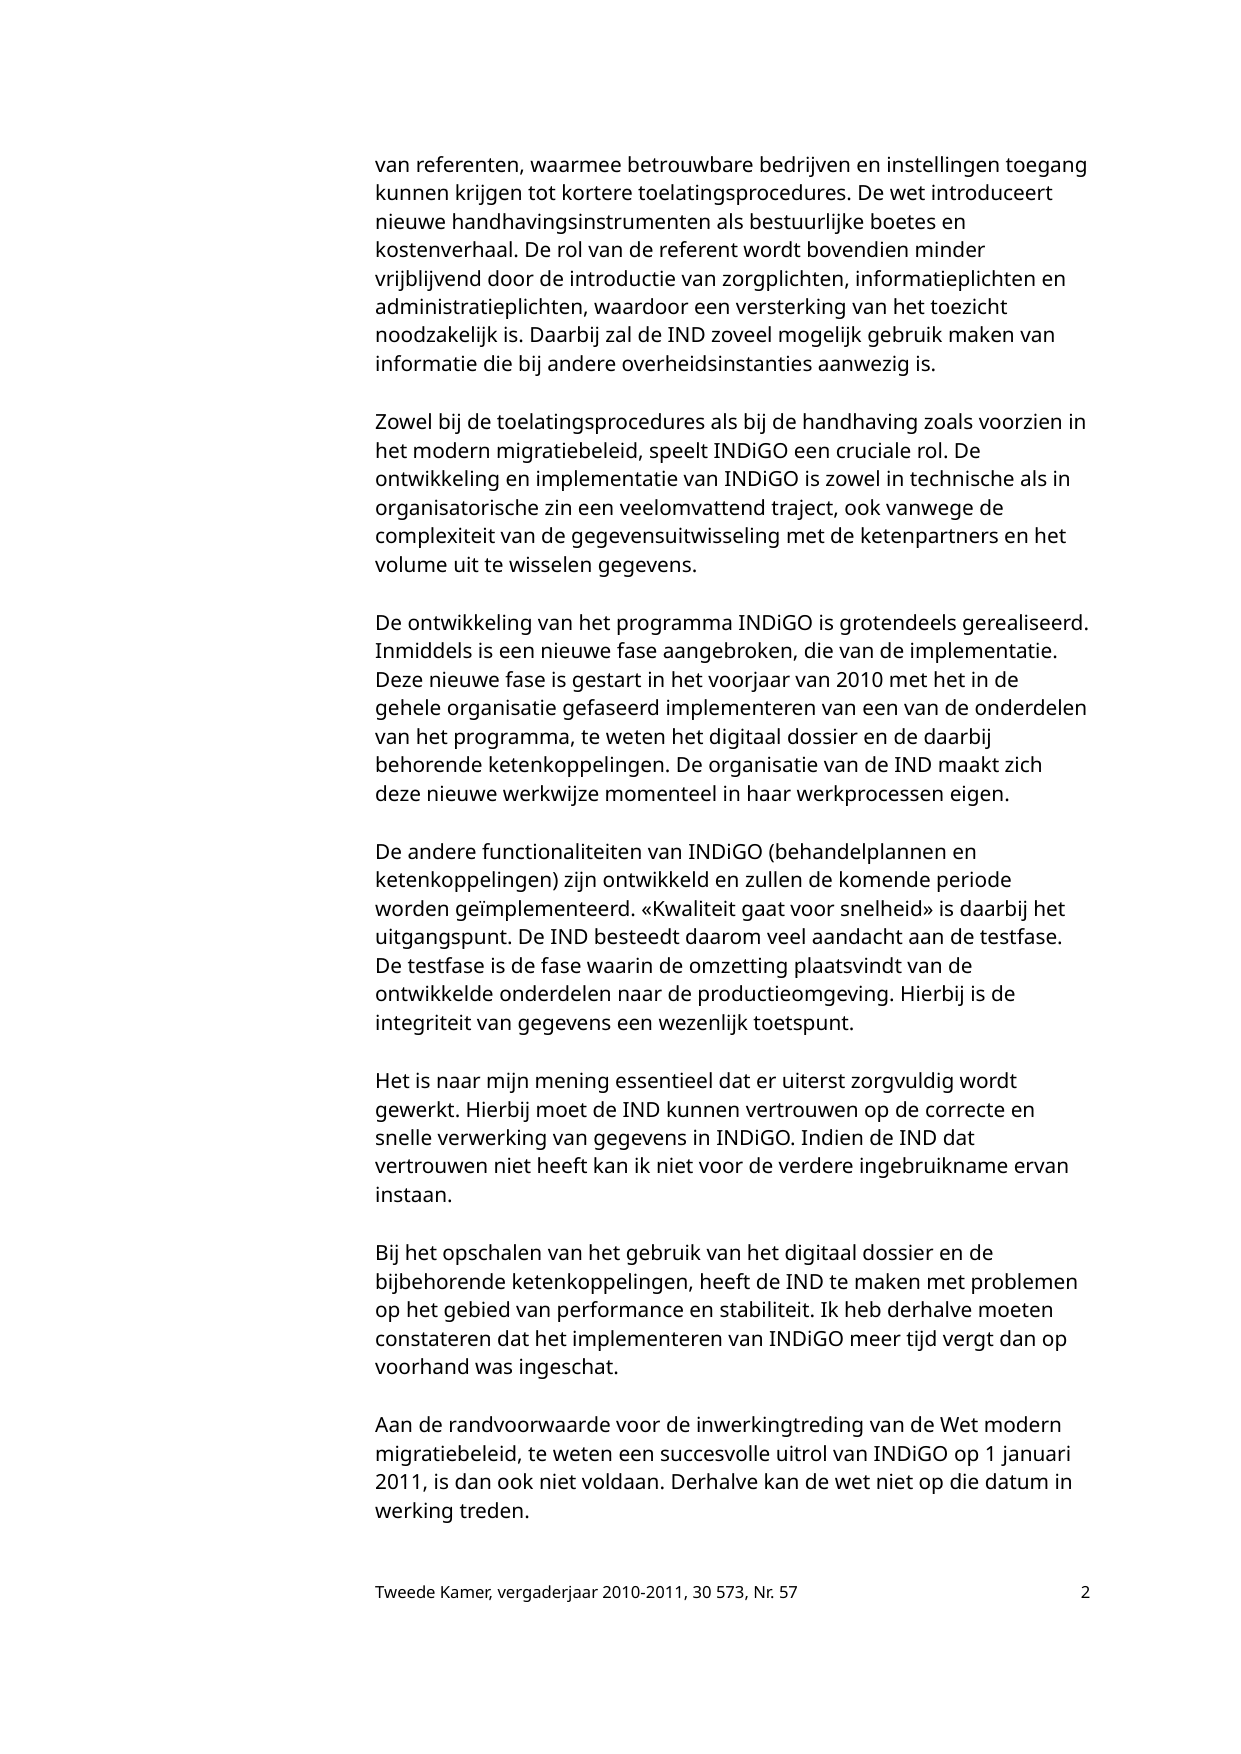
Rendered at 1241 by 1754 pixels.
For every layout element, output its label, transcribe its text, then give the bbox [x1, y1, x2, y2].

text van referenten, waarmee betrouwbare bedrijven en instellingen toegang kunnen krijgen tot kortere toelatingsprocedures. De wet introduceert nieuwe handhavingsinstrumenten als bestuurlijke boetes en kostenverhaal. De rol van de referent wordt bovendien minder vrijblijvend door de introductie van zorgplichten, informatieplichten en administratieplichten, waardoor een versterking van het toezicht noodzakelijk is. Daarbij zal de IND zoveel mogelijk gebruik maken van informatie die bij andere overheidsinstanties aanwezig is. [375, 150, 1090, 377]
text Bij het opschalen van het gebruik van het digitaal dossier en de bijbehorende ketenkoppelingen, heeft de IND te maken met problemen op het gebied van performance en stabiliteit. Ik heb derhalve moeten constateren dat het implementeren van INDiGO meer tijd vergt dan op voorhand was ingeschat. [375, 1238, 1090, 1381]
text Zowel bij de toelatingsprocedures als bij de handhaving zoals voorzien in het modern migratiebeleid, speelt INDiGO een cruciale rol. De ontwikkeling en implementatie van INDiGO is zowel in technische als in organisatorische zin een veelomvattend traject, ook vanwege de complexiteit van de gegevensuitwisseling met de ketenpartners en het volume uit te wisselen gegevens. [375, 407, 1090, 578]
text Aan de randvoorwaarde voor de inwerkingtreding van de Wet modern migratiebeleid, te weten een succesvolle uitrol van INDiGO op 1 januari 2011, is dan ook niet voldaan. Derhalve kan de wet niet op die datum in werking treden. [375, 1411, 1090, 1524]
text Deze nieuwe fase is gestart in het voorjaar van 2010 met het in de gehele organisatie gefaseerd implementeren van een van de onderdelen van het programma, te weten het digitaal dossier en de daarbij behorende ketenkoppelingen. De organisatie van de IND maakt zich deze nieuwe werkwijze momenteel in haar werkprocessen eigen. [375, 665, 1090, 807]
text Het is naar mijn mening essentieel dat er uiterst zorgvuldig wordt gewerkt. Hierbij moet de IND kunnen vertrouwen op de correcte en snelle verwerking van gegevens in INDiGO. Indien de IND dat vertrouwen niet heeft kan ik niet voor de verdere ingebruikname ervan instaan. [375, 1066, 1090, 1208]
text De ontwikkeling van het programma INDiGO is grotendeels gerealiseerd. Inmiddels is een nieuwe fase aangebroken, die van de implementatie. [375, 608, 1090, 665]
text De andere functionaliteiten van INDiGO (behandelplannen en ketenkoppelingen) zijn ontwikkeld en zullen de komende periode worden geïmplementeerd. «Kwaliteit gaat voor snelheid» is daarbij het uitgangspunt. De IND besteedt daarom veel aandacht aan de testfase. De testfase is de fase waarin de omzetting plaatsvindt van de ontwikkelde onderdelen naar de productieomgeving. Hierbij is de integriteit van gegevens een wezenlijk toetspunt. [375, 837, 1090, 1036]
